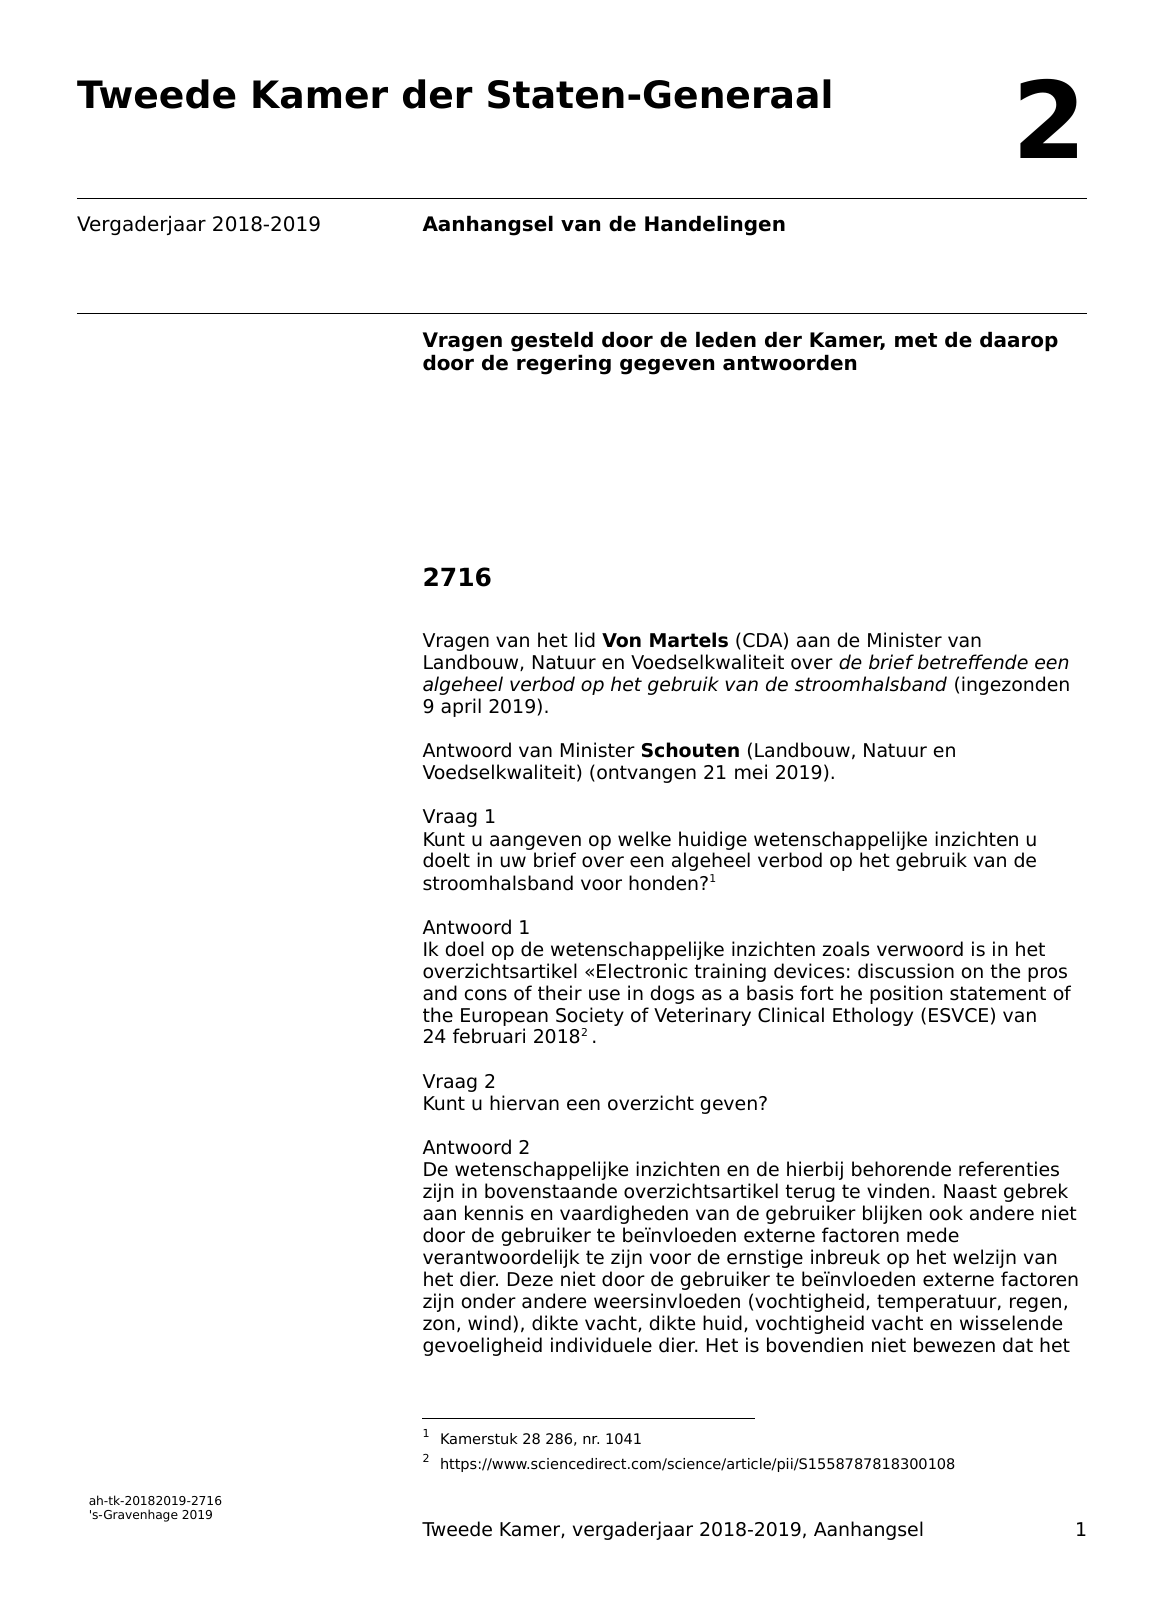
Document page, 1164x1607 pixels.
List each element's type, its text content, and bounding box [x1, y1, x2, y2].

text 2716 [422, 563, 1087, 592]
text Antwoord 2 [422, 1137, 1087, 1159]
text Kunt u aangeven op welke huidige wetenschappelijke inzichten u doelt in uw brief over een algeheel verbod op het gebruik van de stroomhalsband voor honden? [422, 828, 1087, 894]
text Antwoord van Minister Schouten (Landbouw, Natuur en Voedselkwaliteit) (ontvangen 21 mei 2019). [422, 740, 1087, 784]
table_cell [77, 314, 422, 375]
table_header Tweede Kamer der Staten-Generaal [77, 59, 886, 198]
text ah-tk-20182019-2716 [88, 1494, 323, 1508]
text 's-Gravenhage 2019 [88, 1508, 323, 1522]
table_header 2 [886, 59, 1087, 198]
text Vragen van het lid Von Martels (CDA) aan de Minister van Landbouw, Natuur en Voedselkwaliteit over de brief betreffende een algeheel verbod op het gebruik van de stroomhalsband (ingezonden 9 april 2019). [422, 630, 1087, 718]
table_cell Aanhangsel van de Handelingen [422, 199, 1087, 313]
text Kamerstuk 28 286, nr. 1041 [422, 1427, 1087, 1449]
text Vraag 2 [422, 1071, 1087, 1093]
table_cell Vergaderjaar 2018-2019 [77, 199, 422, 313]
text Kunt u hiervan een overzicht geven? [422, 1093, 1087, 1114]
text Antwoord 1 [422, 917, 1087, 938]
text Vraag 1 [422, 806, 1087, 828]
text https://www.sciencedirect.com/science/article/pii/S1558787818300108 [422, 1452, 1087, 1474]
table_cell Vragen gesteld door de leden der Kamer, met de daarop door de regering gegeven antwoorden [422, 314, 1087, 375]
text Ik doel op de wetenschappelijke inzichten zoals verwoord is in het overzichtsartikel «Electronic training devices: discussion on the pros and cons of their use in dogs as a basis fort he position statement of the European Society of Veterinary Clinical Ethology (ESVCE) van 24 februari 2018. [422, 938, 1087, 1048]
text De wetenschappelijke inzichten en de hierbij behorende referenties zijn in bovenstaande overzichtsartikel terug te vinden. Naast gebrek aan kennis en vaardigheden van de gebruiker blijken ook andere niet door de gebruiker te beïnvloeden externe factoren mede verantwoordelijk te zijn voor de ernstige inbreuk op het welzijn van het dier. Deze niet door de gebruiker te beïnvloeden externe factoren zijn onder andere weersinvloeden (vochtigheid, temperatuur, regen, zon, wind), dikte vacht, dikte huid, vochtigheid vacht en wisselende gevoeligheid individuele dier. Het is bovendien niet bewezen dat het [422, 1159, 1087, 1357]
